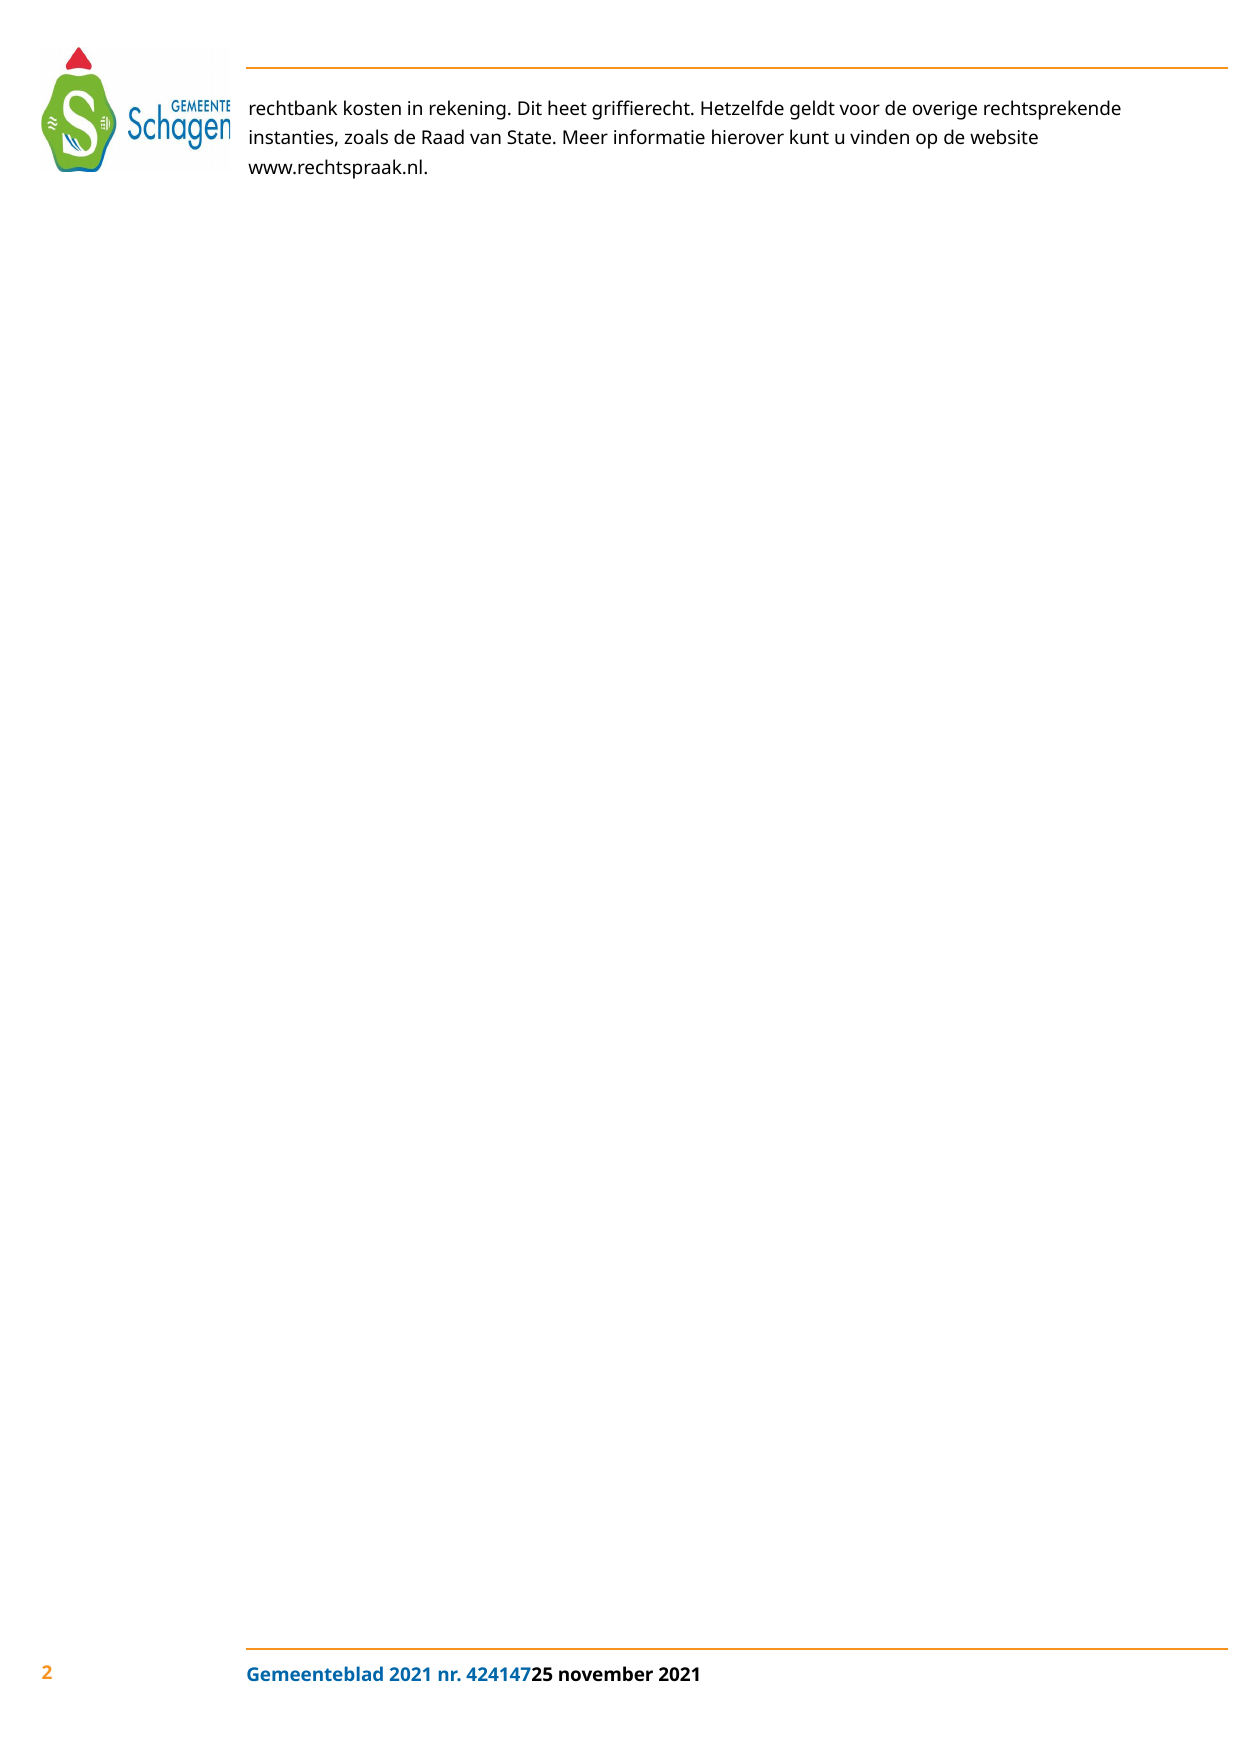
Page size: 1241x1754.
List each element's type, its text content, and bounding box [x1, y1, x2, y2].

picture [41, 47, 231, 172]
text rechtbank kosten in rekening. Dit heet griffierecht. Hetzelfde geldt voor de overige rechtsprekende instanties, zoals de Raad van State. Meer informatie hierover kunt u vinden op de website www.rechtspraak.nl. [248, 95, 1152, 180]
